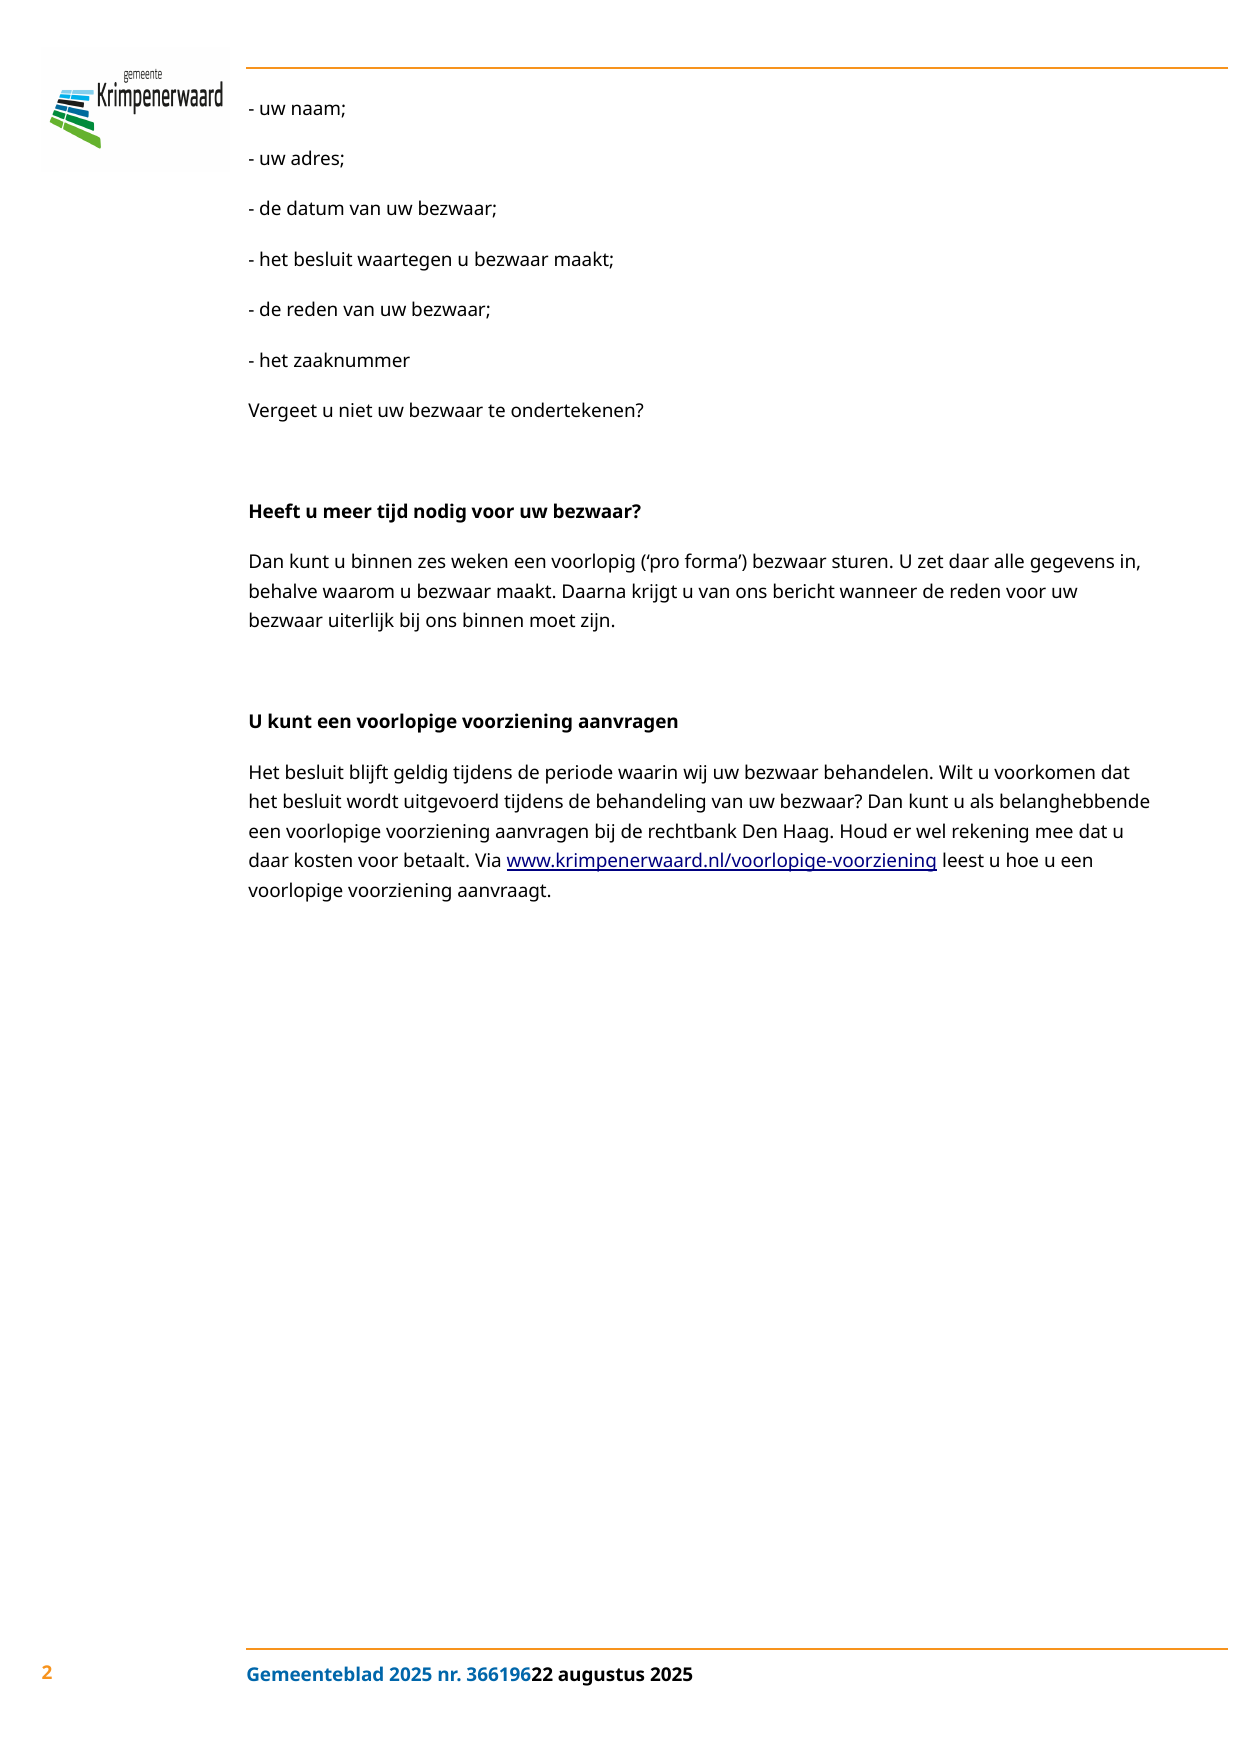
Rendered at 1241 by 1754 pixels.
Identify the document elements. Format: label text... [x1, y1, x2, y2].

picture [41, 47, 231, 172]
text Dan kunt u binnen zes weken een voorlopig (‘pro forma’) bezwaar sturen. U zet daar alle gegevens in, behalve waarom u bezwaar maakt. Daarna krijgt u van ons bericht wanneer de reden voor uw bezwaar uiterlijk bij ons binnen moet zijn. [248, 548, 1152, 633]
text - het zaaknummer [248, 347, 1152, 373]
text Het besluit blijft geldig tijdens de periode waarin wij uw bezwaar behandelen. Wilt u voorkomen dat het besluit wordt uitgevoerd tijdens de behandeling van uw bezwaar? Dan kunt u als belanghebbende een voorlopige voorziening aanvragen bij de rechtbank Den Haag. Houd er wel rekening mee dat u daar kosten voor betaalt. Via www.krimpenerwaard.nl/voorlopige-voorziening leest u hoe u een voorlopige voorziening aanvraagt. [248, 759, 1152, 903]
text - de reden van uw bezwaar; [248, 296, 1152, 322]
text U kunt een voorlopige voorziening aanvragen [248, 708, 1152, 734]
text - de datum van uw bezwaar; [248, 196, 1152, 221]
text - uw naam; [248, 95, 1152, 121]
text - het besluit waartegen u bezwaar maakt; [248, 246, 1152, 272]
text Vergeet u niet uw bezwaar te ondertekenen? [248, 397, 1152, 423]
text Heeft u meer tijd nodig voor uw bezwaar? [248, 498, 1152, 524]
text - uw adres; [248, 145, 1152, 171]
